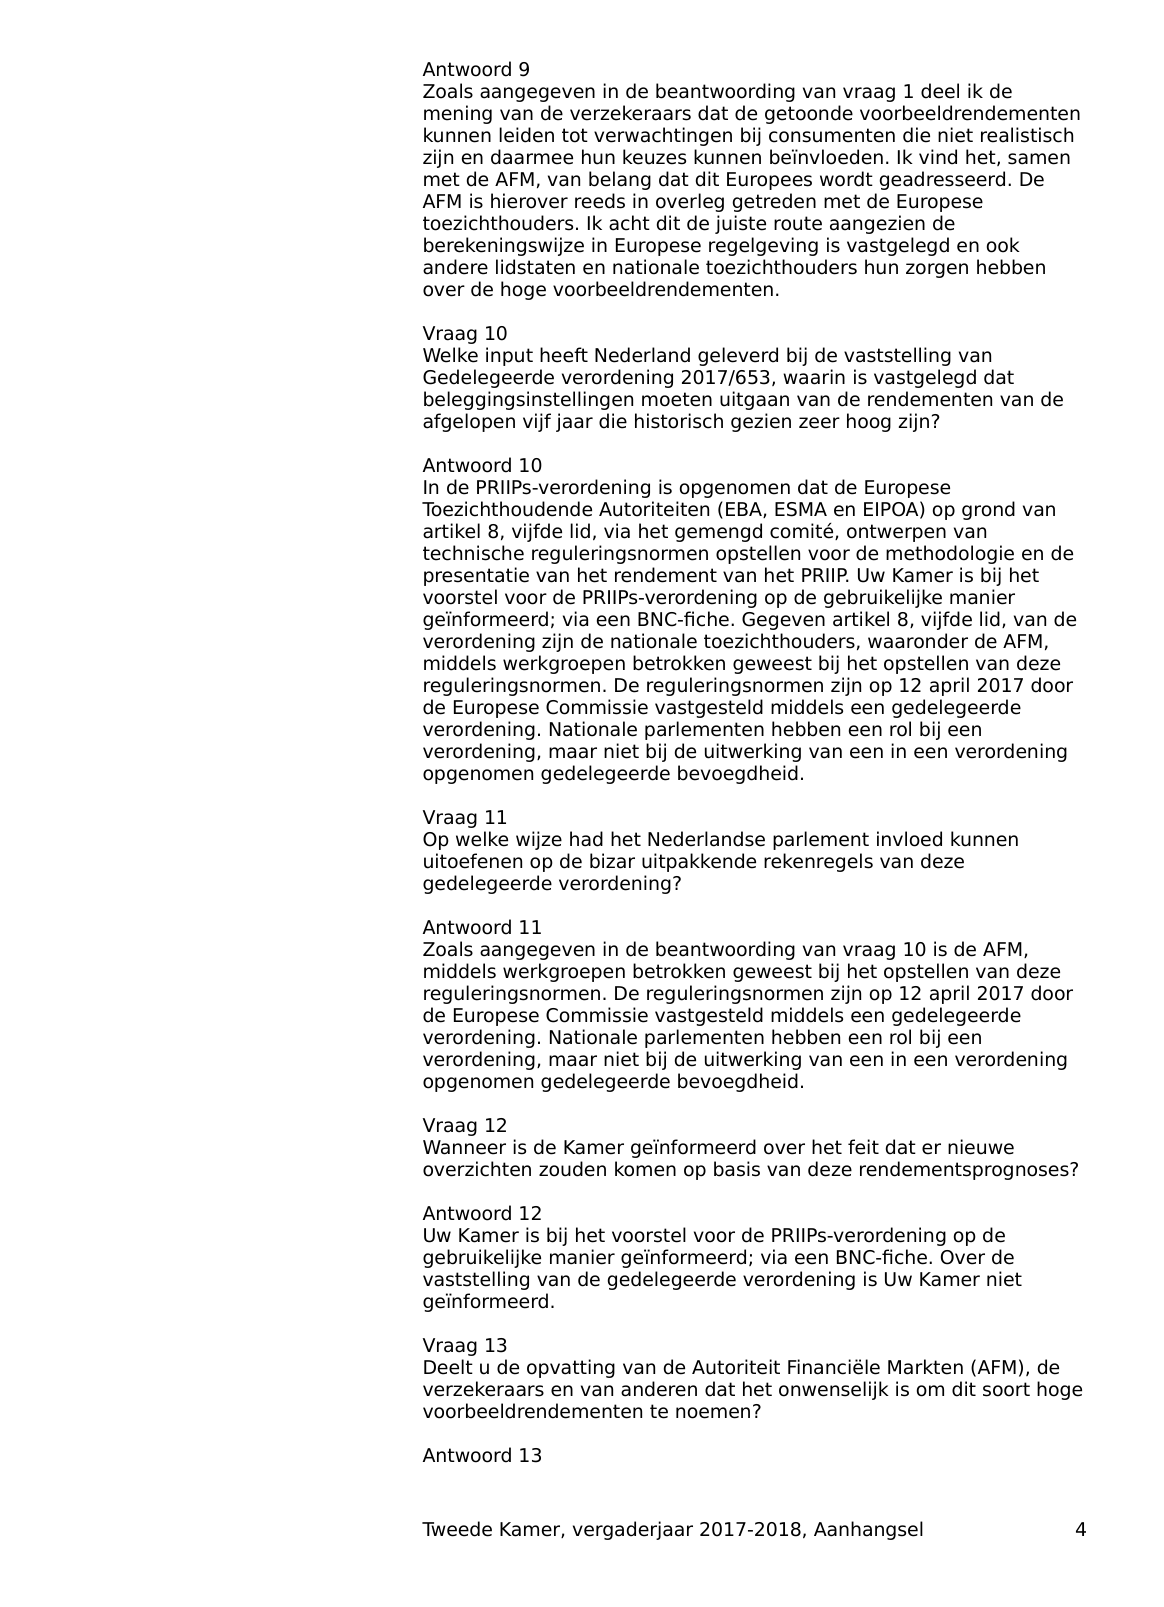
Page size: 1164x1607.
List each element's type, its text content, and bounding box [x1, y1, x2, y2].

text Uw Kamer is bij het voorstel voor de PRIIPs-verordening op de gebruikelijke manier geïnformeerd; via een BNC-fiche. Over de vaststelling van de gedelegeerde verordening is Uw Kamer niet geïnformeerd. [422, 1225, 1087, 1313]
text Zoals aangegeven in de beantwoording van vraag 1 deel ik de mening van de verzekeraars dat de getoonde voorbeeldrendementen kunnen leiden tot verwachtingen bij consumenten die niet realistisch zijn en daarmee hun keuzes kunnen beïnvloeden. Ik vind het, samen met de AFM, van belang dat dit Europees wordt geadresseerd. De AFM is hierover reeds in overleg getreden met de Europese toezichthouders. Ik acht dit de juiste route aangezien de berekeningswijze in Europese regelgeving is vastgelegd en ook andere lidstaten en nationale toezichthouders hun zorgen hebben over de hoge voorbeeldrendementen. [422, 81, 1087, 301]
text Zoals aangegeven in de beantwoording van vraag 10 is de AFM, middels werkgroepen betrokken geweest bij het opstellen van deze reguleringsnormen. De reguleringsnormen zijn op 12 april 2017 door de Europese Commissie vastgesteld middels een gedelegeerde verordening. Nationale parlementen hebben een rol bij een verordening, maar niet bij de uitwerking van een in een verordening opgenomen gedelegeerde bevoegdheid. [422, 939, 1087, 1093]
text Vraag 13 [422, 1335, 1087, 1357]
text Op welke wijze had het Nederlandse parlement invloed kunnen uitoefenen op de bizar uitpakkende rekenregels van deze gedelegeerde verordening? [422, 829, 1087, 895]
text In de PRIIPs-verordening is opgenomen dat de Europese Toezichthoudende Autoriteiten (EBA, ESMA en EIPOA) op grond van artikel 8, vijfde lid, via het gemengd comité, ontwerpen van technische reguleringsnormen opstellen voor de methodologie en de presentatie van het rendement van het PRIIP. Uw Kamer is bij het voorstel voor de PRIIPs-verordening op de gebruikelijke manier geïnformeerd; via een BNC-fiche. Gegeven artikel 8, vijfde lid, van de verordening zijn de nationale toezichthouders, waaronder de AFM, middels werkgroepen betrokken geweest bij het opstellen van deze reguleringsnormen. De reguleringsnormen zijn op 12 april 2017 door de Europese Commissie vastgesteld middels een gedelegeerde verordening. Nationale parlementen hebben een rol bij een verordening, maar niet bij de uitwerking van een in een verordening opgenomen gedelegeerde bevoegdheid. [422, 477, 1087, 785]
text Antwoord 11 [422, 917, 1087, 939]
text Vraag 12 [422, 1115, 1087, 1137]
text Antwoord 9 [422, 59, 1087, 81]
text Deelt u de opvatting van de Autoriteit Financiële Markten (AFM), de verzekeraars en van anderen dat het onwenselijk is om dit soort hoge voorbeeldrendementen te noemen? [422, 1357, 1087, 1423]
text Antwoord 12 [422, 1203, 1087, 1225]
text Vraag 10 [422, 323, 1087, 345]
text Vraag 11 [422, 807, 1087, 829]
text Antwoord 13 [422, 1445, 1087, 1467]
text Wanneer is de Kamer geïnformeerd over het feit dat er nieuwe overzichten zouden komen op basis van deze rendementsprognoses? [422, 1137, 1087, 1181]
text Antwoord 10 [422, 455, 1087, 477]
text Welke input heeft Nederland geleverd bij de vaststelling van Gedelegeerde verordening 2017/653, waarin is vastgelegd dat beleggingsinstellingen moeten uitgaan van de rendementen van de afgelopen vijf jaar die historisch gezien zeer hoog zijn? [422, 345, 1087, 433]
